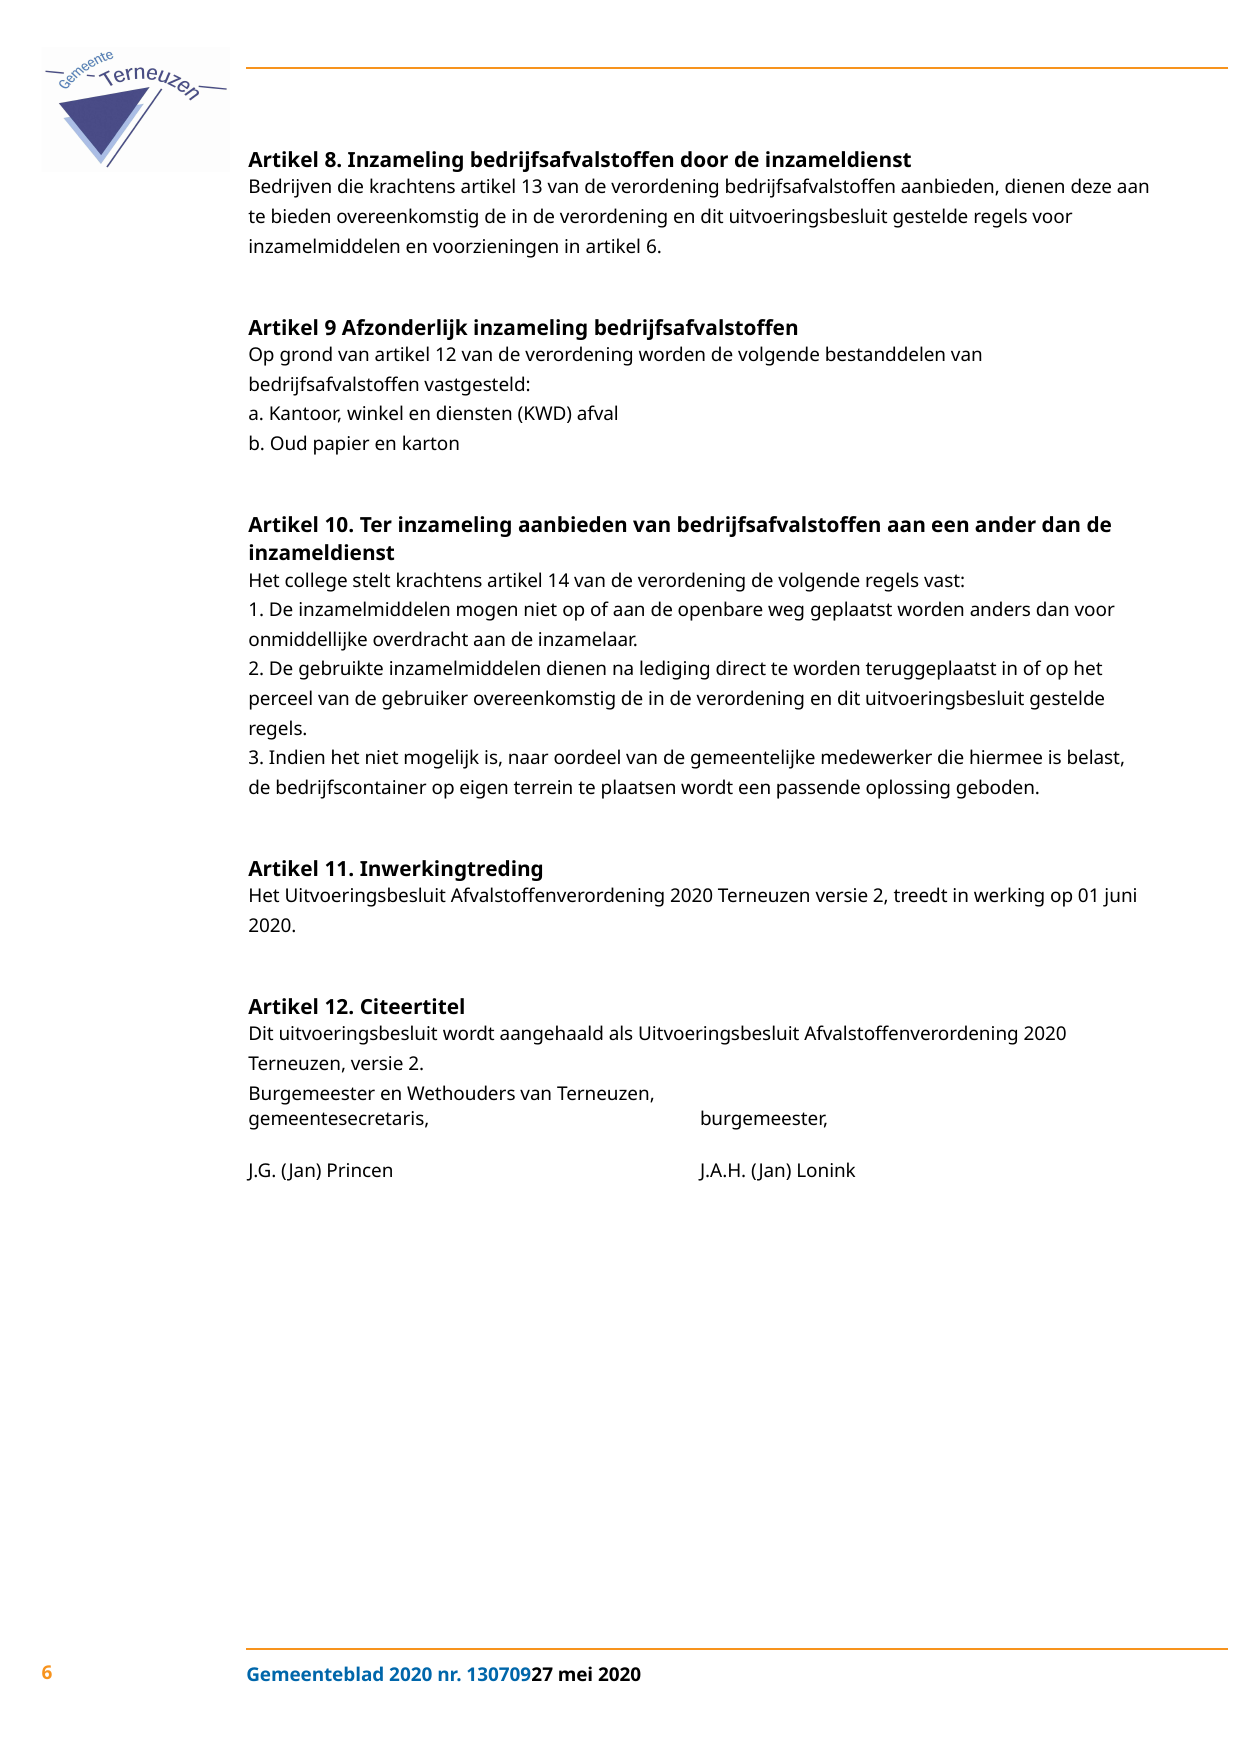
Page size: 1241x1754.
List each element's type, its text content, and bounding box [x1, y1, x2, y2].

text b. Oud papier en karton [248, 430, 1152, 456]
text Bedrijven die krachtens artikel 13 van de verordening bedrijfsafvalstoffen aanbieden, dienen deze aan te bieden overeenkomstig de in de verordening en dit uitvoeringsbesluit gestelde regels voor inzamelmiddelen en voorzieningen in artikel 6. [248, 174, 1152, 258]
text Artikel 11. Inwerkingtreding [248, 854, 1152, 882]
table_cell gemeentesecretaris, [248, 1105, 700, 1131]
table_cell burgemeester, [700, 1105, 1152, 1131]
picture [41, 47, 231, 172]
table_header Burgemeester en Wethouders van Terneuzen, [248, 1080, 1152, 1105]
text Artikel 12. Citeertitel [248, 992, 1152, 1020]
text 3. Indien het niet mogelijk is, naar oordeel van de gemeentelijke medewerker die hiermee is belast, de bedrijfscontainer op eigen terrein te plaatsen wordt een passende oplossing geboden. [248, 744, 1152, 800]
table_cell J.A.H. (Jan) Lonink [700, 1157, 1152, 1183]
table_cell [248, 1131, 1152, 1157]
text Het Uitvoeringsbesluit Afvalstoffenverordening 2020 Terneuzen versie 2, treedt in werking op 01 juni 2020. [248, 882, 1152, 938]
text Dit uitvoeringsbesluit wordt aangehaald als Uitvoeringsbesluit Afvalstoffenverordening 2020 Terneuzen, versie 2. [248, 1020, 1152, 1076]
text 1. De inzamelmiddelen mogen niet op of aan de openbare weg geplaatst worden anders dan voor onmiddellijke overdracht aan de inzamelaar. [248, 596, 1152, 652]
text a. Kantoor, winkel en diensten (KWD) afval [248, 400, 1152, 426]
text Op grond van artikel 12 van de verordening worden de volgende bestanddelen van bedrijfsafvalstoffen vastgesteld: [248, 341, 1152, 397]
text Artikel 9 Afzonderlijk inzameling bedrijfsafvalstoffen [248, 313, 1152, 341]
text Artikel 10. Ter inzameling aanbieden van bedrijfsafvalstoffen aan een ander dan de inzameldienst [248, 510, 1152, 567]
text Artikel 8. Inzameling bedrijfsafvalstoffen door de inzameldienst [248, 145, 1152, 174]
text Het college stelt krachtens artikel 14 van de verordening de volgende regels vast: [248, 567, 1152, 593]
text 2. De gebruikte inzamelmiddelen dienen na lediging direct te worden teruggeplaatst in of op het perceel van de gebruiker overeenkomstig de in de verordening en dit uitvoeringsbesluit gestelde regels. [248, 656, 1152, 741]
table_cell J.G. (Jan) Princen [248, 1157, 700, 1183]
